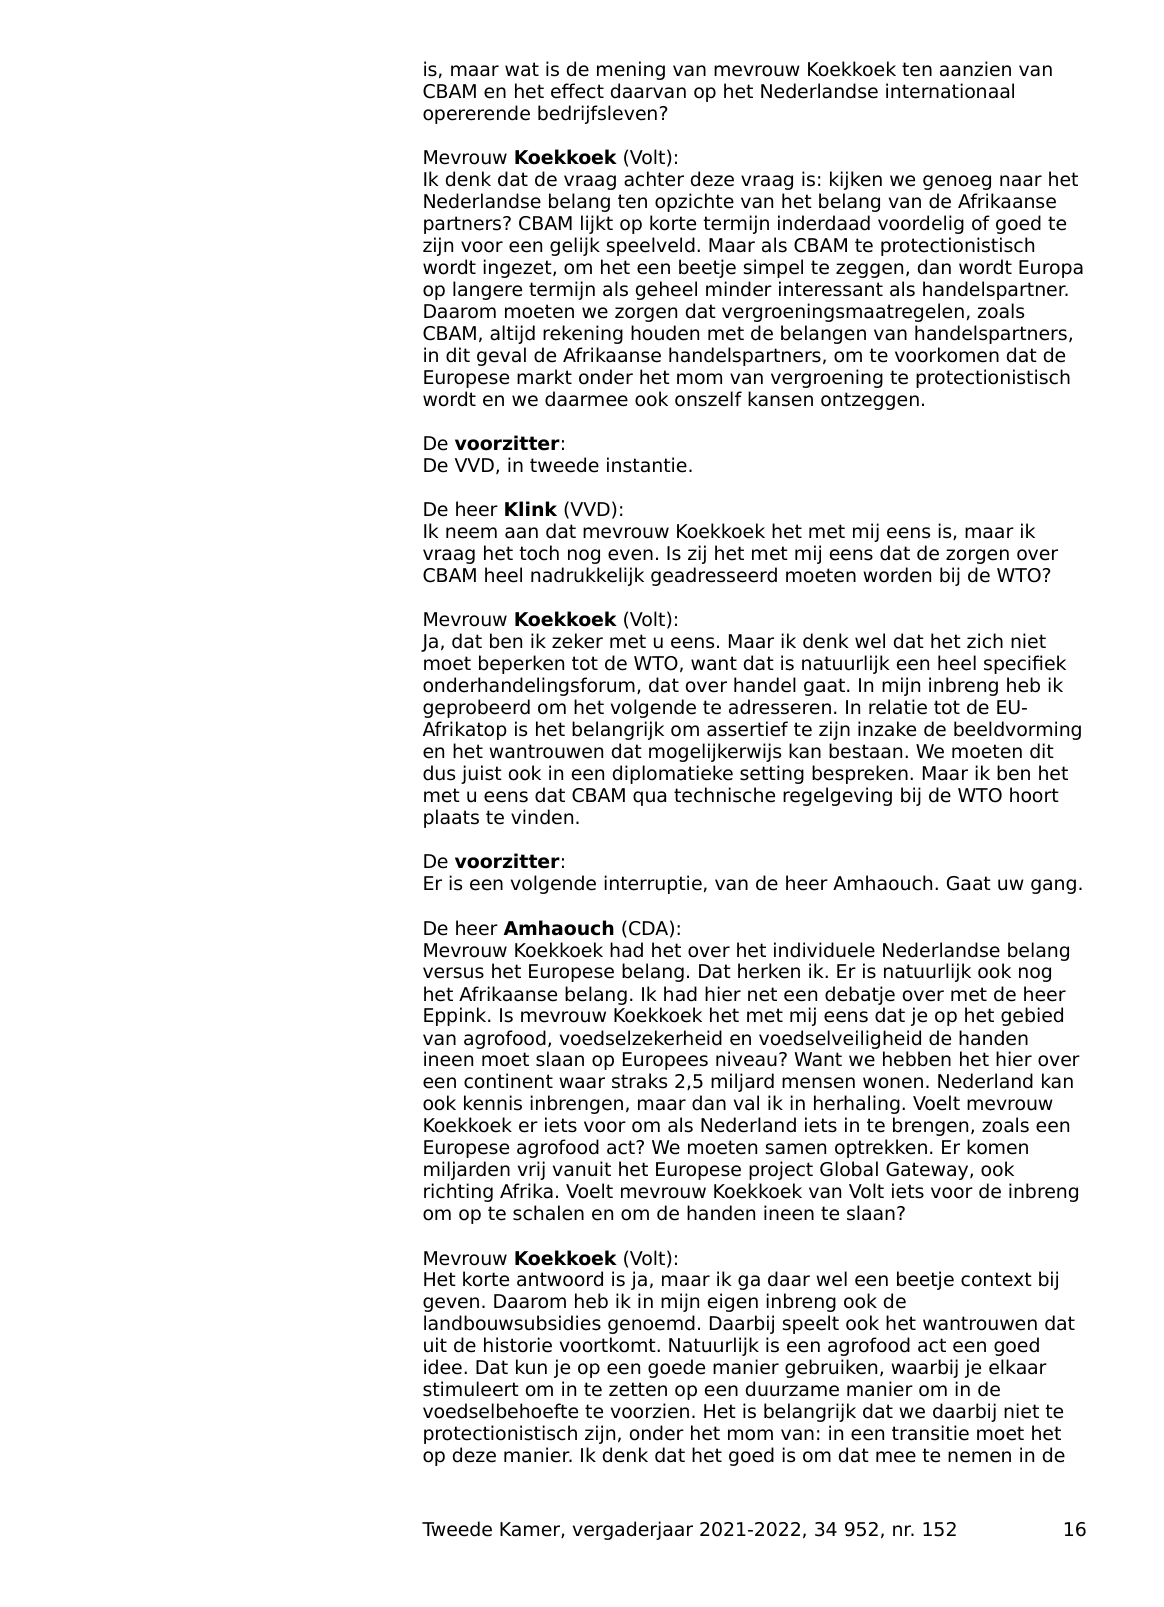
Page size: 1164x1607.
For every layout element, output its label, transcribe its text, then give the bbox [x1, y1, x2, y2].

text Het korte antwoord is ja, maar ik ga daar wel een beetje context bij geven. Daarom heb ik in mijn eigen inbreng ook de landbouwsubsidies genoemd. Daarbij speelt ook het wantrouwen dat uit de historie voortkomt. Natuurlijk is een agrofood act een goed idee. Dat kun je op een goede manier gebruiken, waarbij je elkaar stimuleert om in te zetten op een duurzame manier om in de voedselbehoefte te voorzien. Het is belangrijk dat we daarbij niet te protectionistisch zijn, onder het mom van: in een transitie moet het op deze manier. Ik denk dat het goed is om dat mee te nemen in de [422, 1269, 1087, 1467]
text Mevrouw Koekkoek (Volt): [422, 609, 1087, 631]
text Ja, dat ben ik zeker met u eens. Maar ik denk wel dat het zich niet moet beperken tot de WTO, want dat is natuurlijk een heel specifiek onderhandelingsforum, dat over handel gaat. In mijn inbreng heb ik geprobeerd om het volgende te adresseren. In relatie tot de EU-Afrikatop is het belangrijk om assertief te zijn inzake de beeldvorming en het wantrouwen dat mogelijkerwijs kan bestaan. We moeten dit dus juist ook in een diplomatieke setting bespreken. Maar ik ben het met u eens dat CBAM qua technische regelgeving bij de WTO hoort plaats te vinden. [422, 631, 1087, 829]
text De heer Klink (VVD): [422, 499, 1087, 521]
text De voorzitter: [422, 433, 1087, 455]
text De VVD, in tweede instantie. [422, 455, 1087, 477]
text Er is een volgende interruptie, van de heer Amhaouch. Gaat uw gang. [422, 873, 1087, 895]
text Mevrouw Koekkoek had het over het individuele Nederlandse belang versus het Europese belang. Dat herken ik. Er is natuurlijk ook nog het Afrikaanse belang. Ik had hier net een debatje over met de heer Eppink. Is mevrouw Koekkoek het met mij eens dat je op het gebied van agrofood, voedselzekerheid en voedselveiligheid de handen ineen moet slaan op Europees niveau? Want we hebben het hier over een continent waar straks 2,5 miljard mensen wonen. Nederland kan ook kennis inbrengen, maar dan val ik in herhaling. Voelt mevrouw Koekkoek er iets voor om als Nederland iets in te brengen, zoals een Europese agrofood act? We moeten samen optrekken. Er komen miljarden vrij vanuit het Europese project Global Gateway, ook richting Afrika. Voelt mevrouw Koekkoek van Volt iets voor de inbreng om op te schalen en om de handen ineen te slaan? [422, 939, 1087, 1225]
text Ik neem aan dat mevrouw Koekkoek het met mij eens is, maar ik vraag het toch nog even. Is zij het met mij eens dat de zorgen over CBAM heel nadrukkelijk geadresseerd moeten worden bij de WTO? [422, 521, 1087, 587]
text De heer Amhaouch (CDA): [422, 917, 1087, 939]
text De voorzitter: [422, 851, 1087, 873]
text Mevrouw Koekkoek (Volt): [422, 147, 1087, 169]
text is, maar wat is de mening van mevrouw Koekkoek ten aanzien van CBAM en het effect daarvan op het Nederlandse internationaal opererende bedrijfsleven? [422, 59, 1087, 125]
text Mevrouw Koekkoek (Volt): [422, 1247, 1087, 1269]
text Ik denk dat de vraag achter deze vraag is: kijken we genoeg naar het Nederlandse belang ten opzichte van het belang van de Afrikaanse partners? CBAM lijkt op korte termijn inderdaad voordelig of goed te zijn voor een gelijk speelveld. Maar als CBAM te protectionistisch wordt ingezet, om het een beetje simpel te zeggen, dan wordt Europa op langere termijn als geheel minder interessant als handelspartner. Daarom moeten we zorgen dat vergroeningsmaatregelen, zoals CBAM, altijd rekening houden met de belangen van handelspartners, in dit geval de Afrikaanse handelspartners, om te voorkomen dat de Europese markt onder het mom van vergroening te protectionistisch wordt en we daarmee ook onszelf kansen ontzeggen. [422, 169, 1087, 411]
